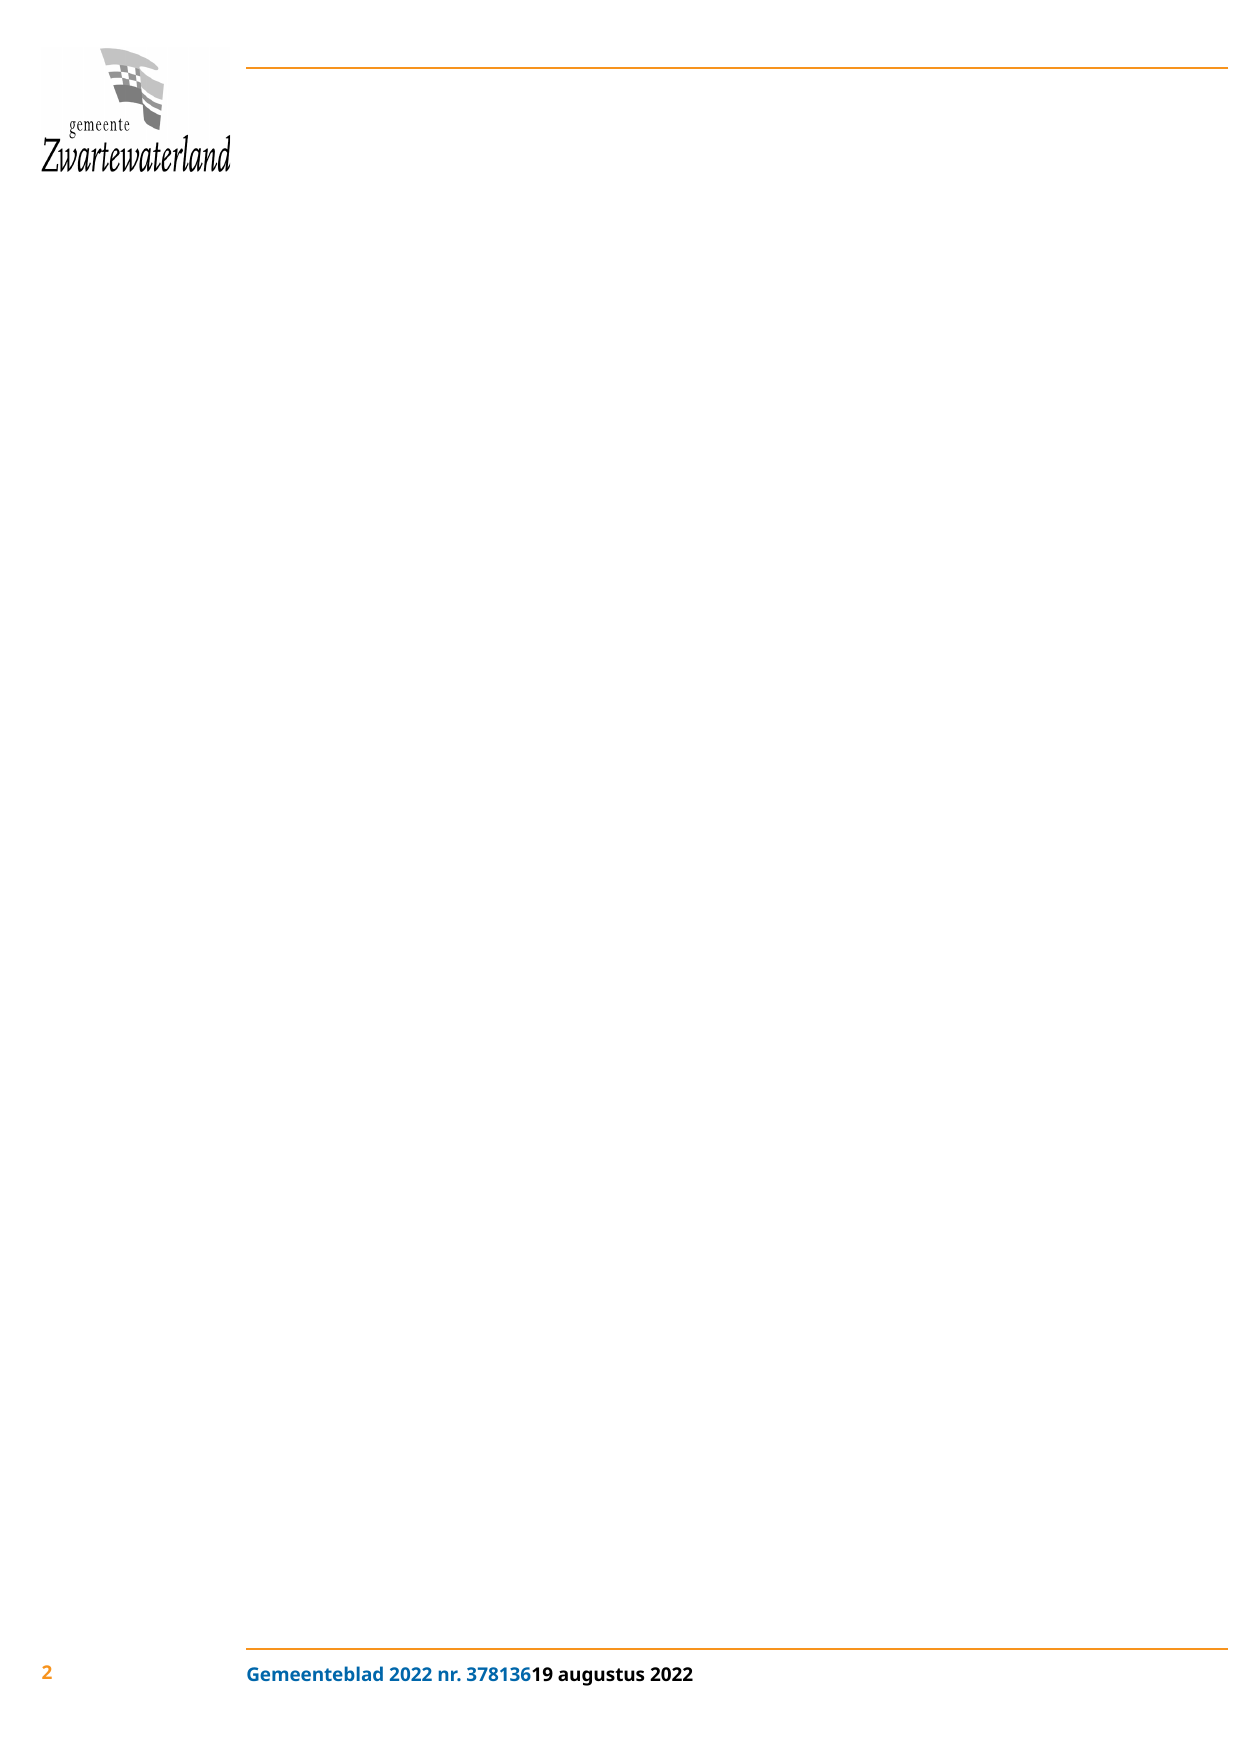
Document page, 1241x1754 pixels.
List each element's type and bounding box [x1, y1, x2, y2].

picture [41, 47, 231, 172]
